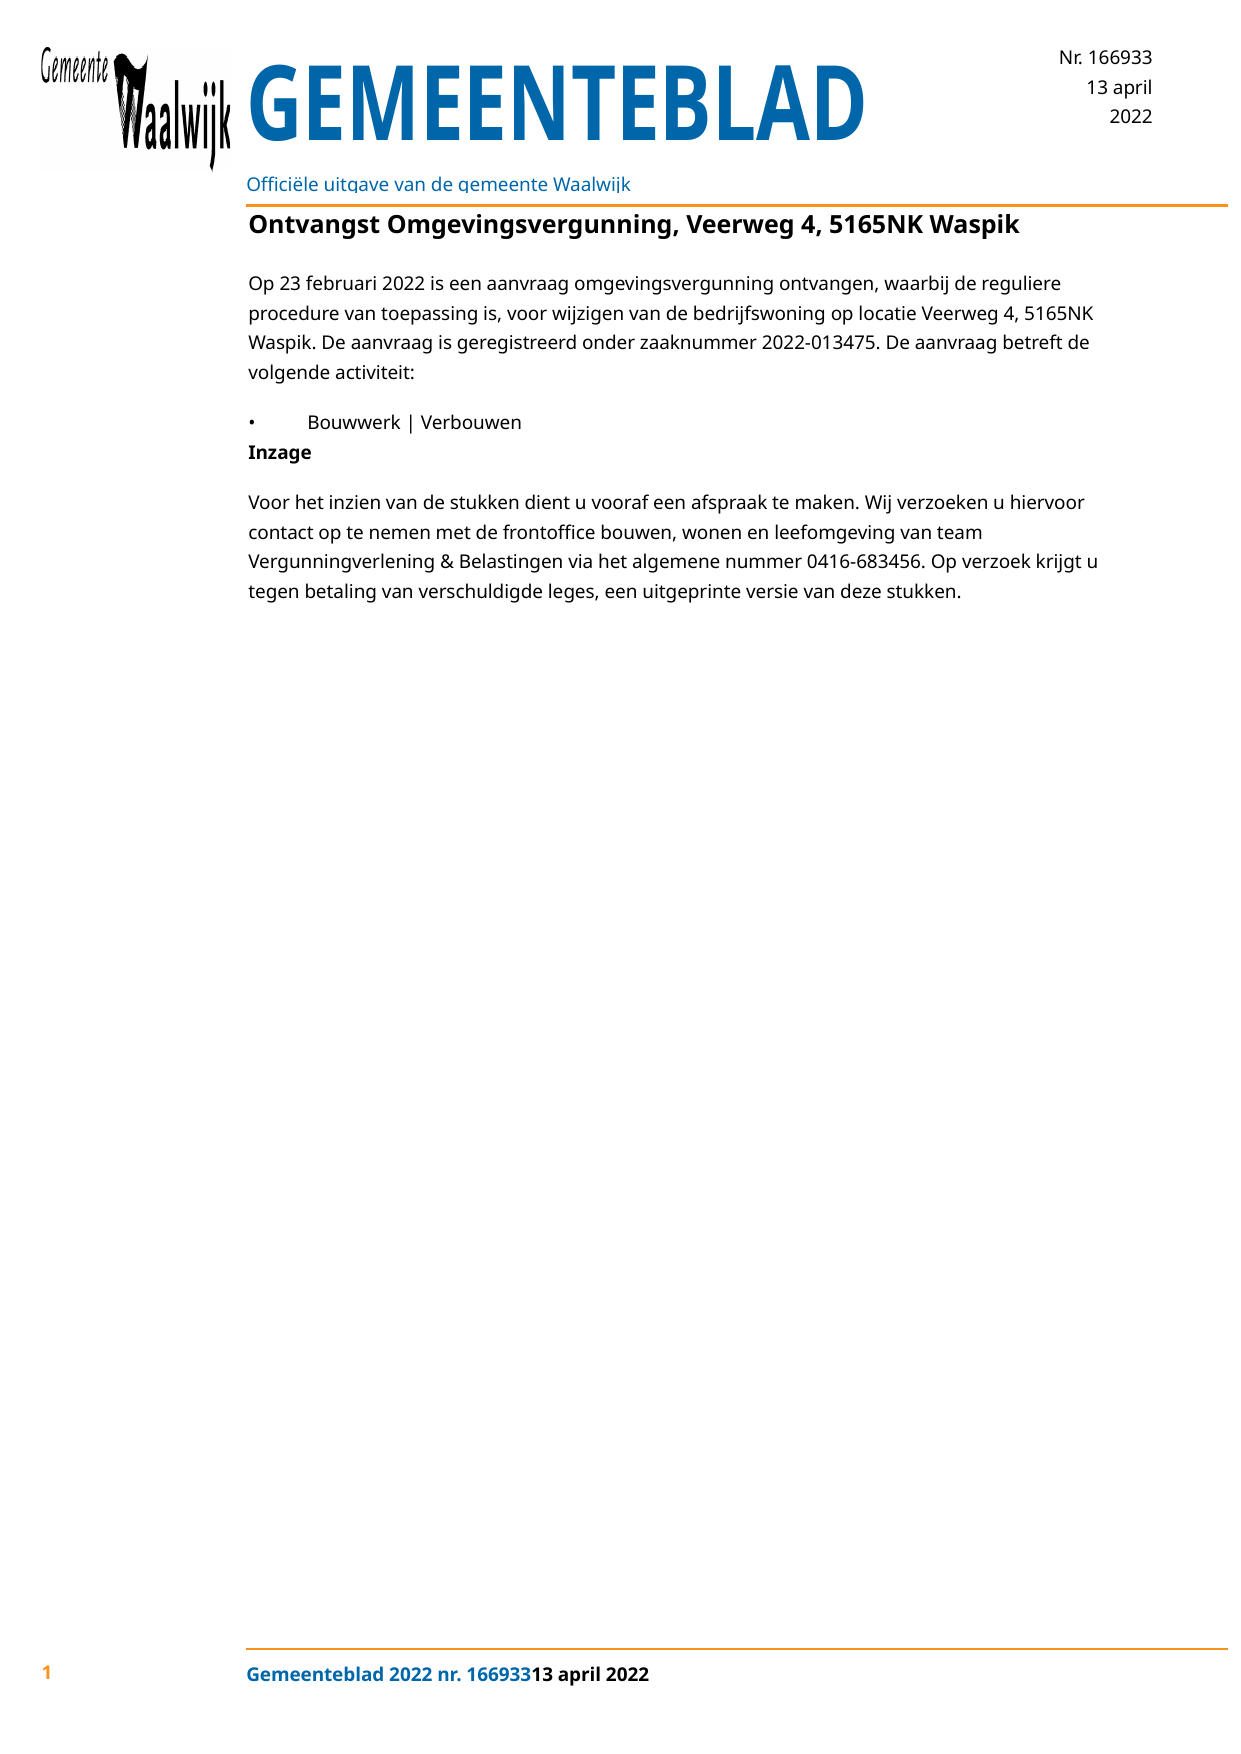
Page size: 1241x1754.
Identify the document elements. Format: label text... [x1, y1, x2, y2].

picture [41, 47, 231, 172]
text Ontvangst Omgevingsvergunning, Veerweg 4, 5165NK Waspik [248, 207, 1152, 241]
text Inzage [248, 439, 1152, 465]
text Op 23 februari 2022 is een aanvraag omgevingsvergunning ontvangen, waarbij de reguliere procedure van toepassing is, voor wijzigen van de bedrijfswoning op locatie Veerweg 4, 5165NK Waspik. De aanvraag is geregistreerd onder zaaknummer 2022-013475. De aanvraag betreft de volgende activiteit: [248, 270, 1152, 385]
text Voor het inzien van de stukken dient u vooraf een afspraak te maken. Wij verzoeken u hiervoor contact op te nemen met de frontoffice bouwen, wonen en leefomgeving van team Vergunningverlening & Belastingen via het algemene nummer 0416-683456. Op verzoek krijgt u tegen betaling van verschuldigde leges, een uitgeprinte versie van deze stukken. [248, 489, 1152, 604]
list Bouwwerk | Verbouwen [248, 409, 1152, 435]
